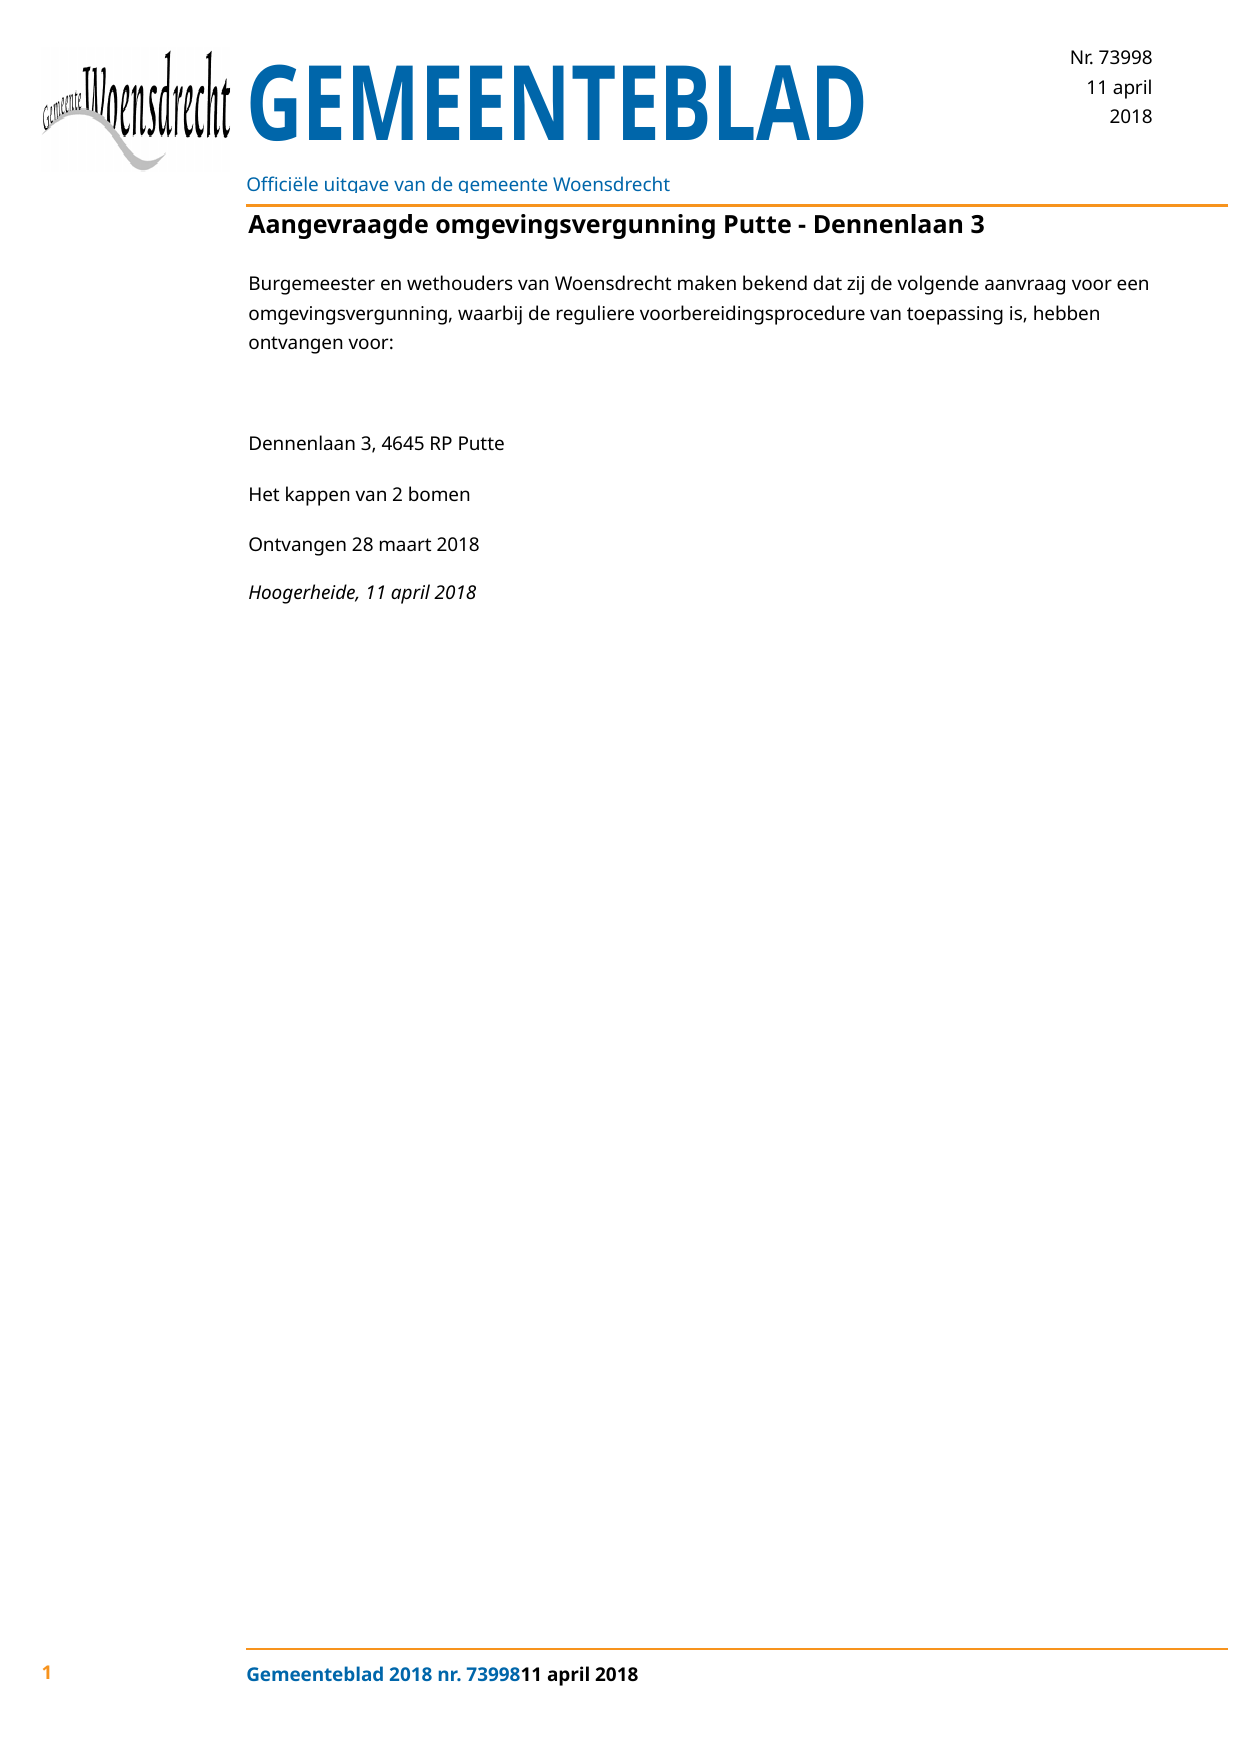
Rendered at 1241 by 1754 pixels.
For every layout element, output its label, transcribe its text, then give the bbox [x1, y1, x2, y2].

text Het kappen van 2 bomen [248, 481, 1152, 506]
text Aangevraagde omgevingsvergunning Putte - Dennenlaan 3 [248, 207, 1152, 241]
text Burgemeester en wethouders van Woensdrecht maken bekend dat zij de volgende aanvraag voor een omgevingsvergunning, waarbij de reguliere voorbereidingsprocedure van toepassing is, hebben ontvangen voor: [248, 270, 1152, 355]
text Dennenlaan 3, 4645 RP Putte [248, 430, 1152, 456]
text Ontvangen 28 maart 2018 [248, 531, 1152, 557]
text Hoogerheide, 11 april 2018 [248, 579, 1152, 605]
picture [41, 47, 231, 172]
